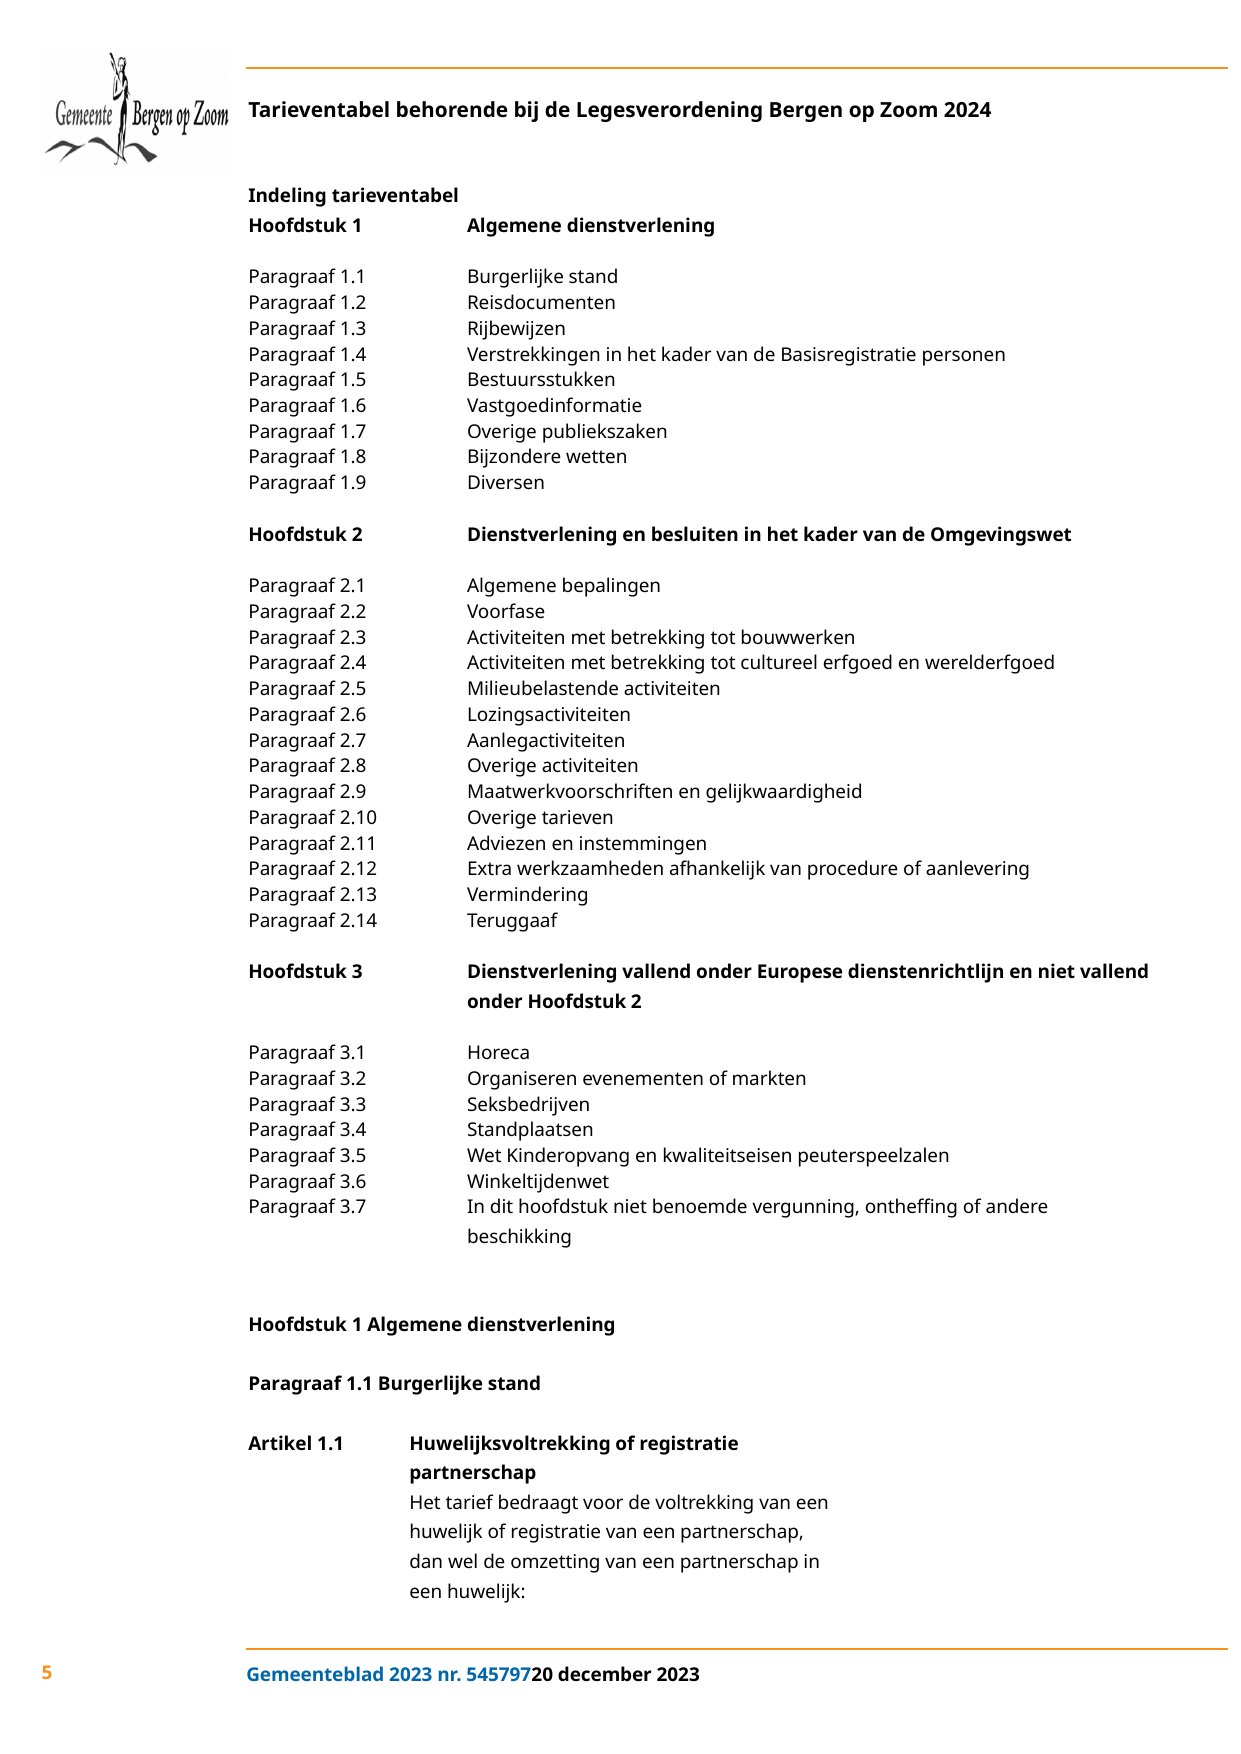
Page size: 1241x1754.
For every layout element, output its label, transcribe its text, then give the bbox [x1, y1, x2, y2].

table_cell Paragraaf 3.7 [248, 1194, 467, 1249]
picture [41, 47, 231, 172]
table_cell Winkeltijdenwet [467, 1168, 1152, 1194]
table_cell Paragraaf 1.4 [248, 341, 467, 367]
table_cell Paragraaf 2.9 [248, 778, 467, 804]
table_cell Hoofdstuk 2 [248, 521, 467, 547]
table_cell Paragraaf 2.12 [248, 855, 467, 881]
table_cell Adviezen en instemmingen [467, 830, 1152, 855]
table_cell [467, 1014, 1152, 1039]
table_cell Paragraaf 2.2 [248, 598, 467, 624]
table_header [991, 1430, 1152, 1603]
table_cell Dienstverlening vallend onder Europese dienstenrichtlijn en niet vallend onder Hoofdstuk 2 [467, 958, 1152, 1014]
table_cell Bestuursstukken [467, 367, 1152, 392]
table_cell Paragraaf 2.14 [248, 907, 467, 933]
table_cell Paragraaf 2.6 [248, 701, 467, 727]
table_cell [248, 1014, 467, 1039]
table_cell Organiseren evenementen of markten [467, 1065, 1152, 1091]
table_header [829, 1430, 991, 1603]
table_cell Paragraaf 2.1 [248, 573, 467, 598]
table_cell Lozingsactiviteiten [467, 701, 1152, 727]
table_cell In dit hoofdstuk niet benoemde vergunning, ontheffing of andere beschikking [467, 1194, 1152, 1249]
table_cell Teruggaaf [467, 907, 1152, 933]
table_cell Paragraaf 1.7 [248, 418, 467, 444]
table_cell Activiteiten met betrekking tot cultureel erfgoed en werelderfgoed [467, 650, 1152, 675]
table_cell Overige publiekszaken [467, 418, 1152, 444]
table_cell Paragraaf 2.7 [248, 727, 467, 752]
table_cell Algemene bepalingen [467, 573, 1152, 598]
table_header Artikel 1.1 [248, 1430, 409, 1603]
table_cell Paragraaf 1.2 [248, 289, 467, 315]
text Hoofdstuk 1 Algemene dienstverlening [248, 1311, 1152, 1337]
table_cell Rijbewijzen [467, 315, 1152, 341]
table_cell Paragraaf 2.11 [248, 830, 467, 855]
table_cell Dienstverlening en besluiten in het kader van de Omgevingswet [467, 521, 1152, 547]
table_cell Extra werkzaamheden afhankelijk van procedure of aanlevering [467, 855, 1152, 881]
table_cell Paragraaf 2.13 [248, 881, 467, 907]
table_cell Activiteiten met betrekking tot bouwwerken [467, 624, 1152, 649]
table_cell Paragraaf 1.9 [248, 470, 467, 495]
table_cell Verstrekkingen in het kader van de Basisregistratie personen [467, 341, 1152, 367]
table_cell Vermindering [467, 881, 1152, 907]
table_cell Maatwerkvoorschriften en gelijkwaardigheid [467, 778, 1152, 804]
table_cell Paragraaf 3.1 [248, 1039, 467, 1065]
table_cell [248, 238, 467, 264]
table_cell Paragraaf 3.2 [248, 1065, 467, 1091]
table_header Huwelijksvoltrekking of registratie partnerschap Het tarief bedraagt voor de voltrekking van een huwelijk of registratie van een partnerschap, dan wel de omzetting van een partnerschap in een huwelijk: [409, 1430, 829, 1603]
table_cell Burgerlijke stand [467, 264, 1152, 289]
text Paragraaf 1.1 Burgerlijke stand [248, 1371, 1152, 1396]
table_cell Vastgoedinformatie [467, 392, 1152, 418]
table_cell [467, 238, 1152, 264]
table_cell Paragraaf 3.4 [248, 1117, 467, 1142]
table_cell Horeca [467, 1039, 1152, 1065]
table_cell Paragraaf 2.3 [248, 624, 467, 649]
table_cell [467, 547, 1152, 572]
table_cell Voorfase [467, 598, 1152, 624]
table_cell Paragraaf 2.8 [248, 753, 467, 778]
text Indeling tarieventabel [248, 182, 1152, 208]
table_cell Paragraaf 2.5 [248, 675, 467, 701]
table_cell Aanlegactiviteiten [467, 727, 1152, 752]
table_header Algemene dienstverlening [467, 212, 1152, 238]
table_header Hoofdstuk 1 [248, 212, 467, 238]
table_cell Paragraaf 3.3 [248, 1091, 467, 1117]
table_cell Hoofdstuk 3 [248, 958, 467, 1014]
table_cell Paragraaf 2.10 [248, 804, 467, 830]
table_cell Paragraaf 1.6 [248, 392, 467, 418]
table_cell Paragraaf 2.4 [248, 650, 467, 675]
table_cell [248, 547, 467, 572]
table_cell Paragraaf 1.3 [248, 315, 467, 341]
table_cell [248, 933, 467, 958]
text Tarieventabel behorende bij de Legesverordening Bergen op Zoom 2024 [248, 95, 1152, 123]
table_cell [467, 933, 1152, 958]
table_cell Overige activiteiten [467, 753, 1152, 778]
table_cell Overige tarieven [467, 804, 1152, 830]
table_cell Paragraaf 3.5 [248, 1142, 467, 1168]
table_cell Standplaatsen [467, 1117, 1152, 1142]
table_cell Paragraaf 3.6 [248, 1168, 467, 1194]
table_cell Diversen [467, 470, 1152, 495]
table_cell Bijzondere wetten [467, 444, 1152, 469]
table_cell Wet Kinderopvang en kwaliteitseisen peuterspeelzalen [467, 1142, 1152, 1168]
table_cell [248, 495, 467, 521]
table_cell Seksbedrijven [467, 1091, 1152, 1117]
table_cell Paragraaf 1.8 [248, 444, 467, 469]
table_cell Milieubelastende activiteiten [467, 675, 1152, 701]
table_cell Paragraaf 1.5 [248, 367, 467, 392]
table_cell [467, 495, 1152, 521]
table_cell Reisdocumenten [467, 289, 1152, 315]
table_cell Paragraaf 1.1 [248, 264, 467, 289]
